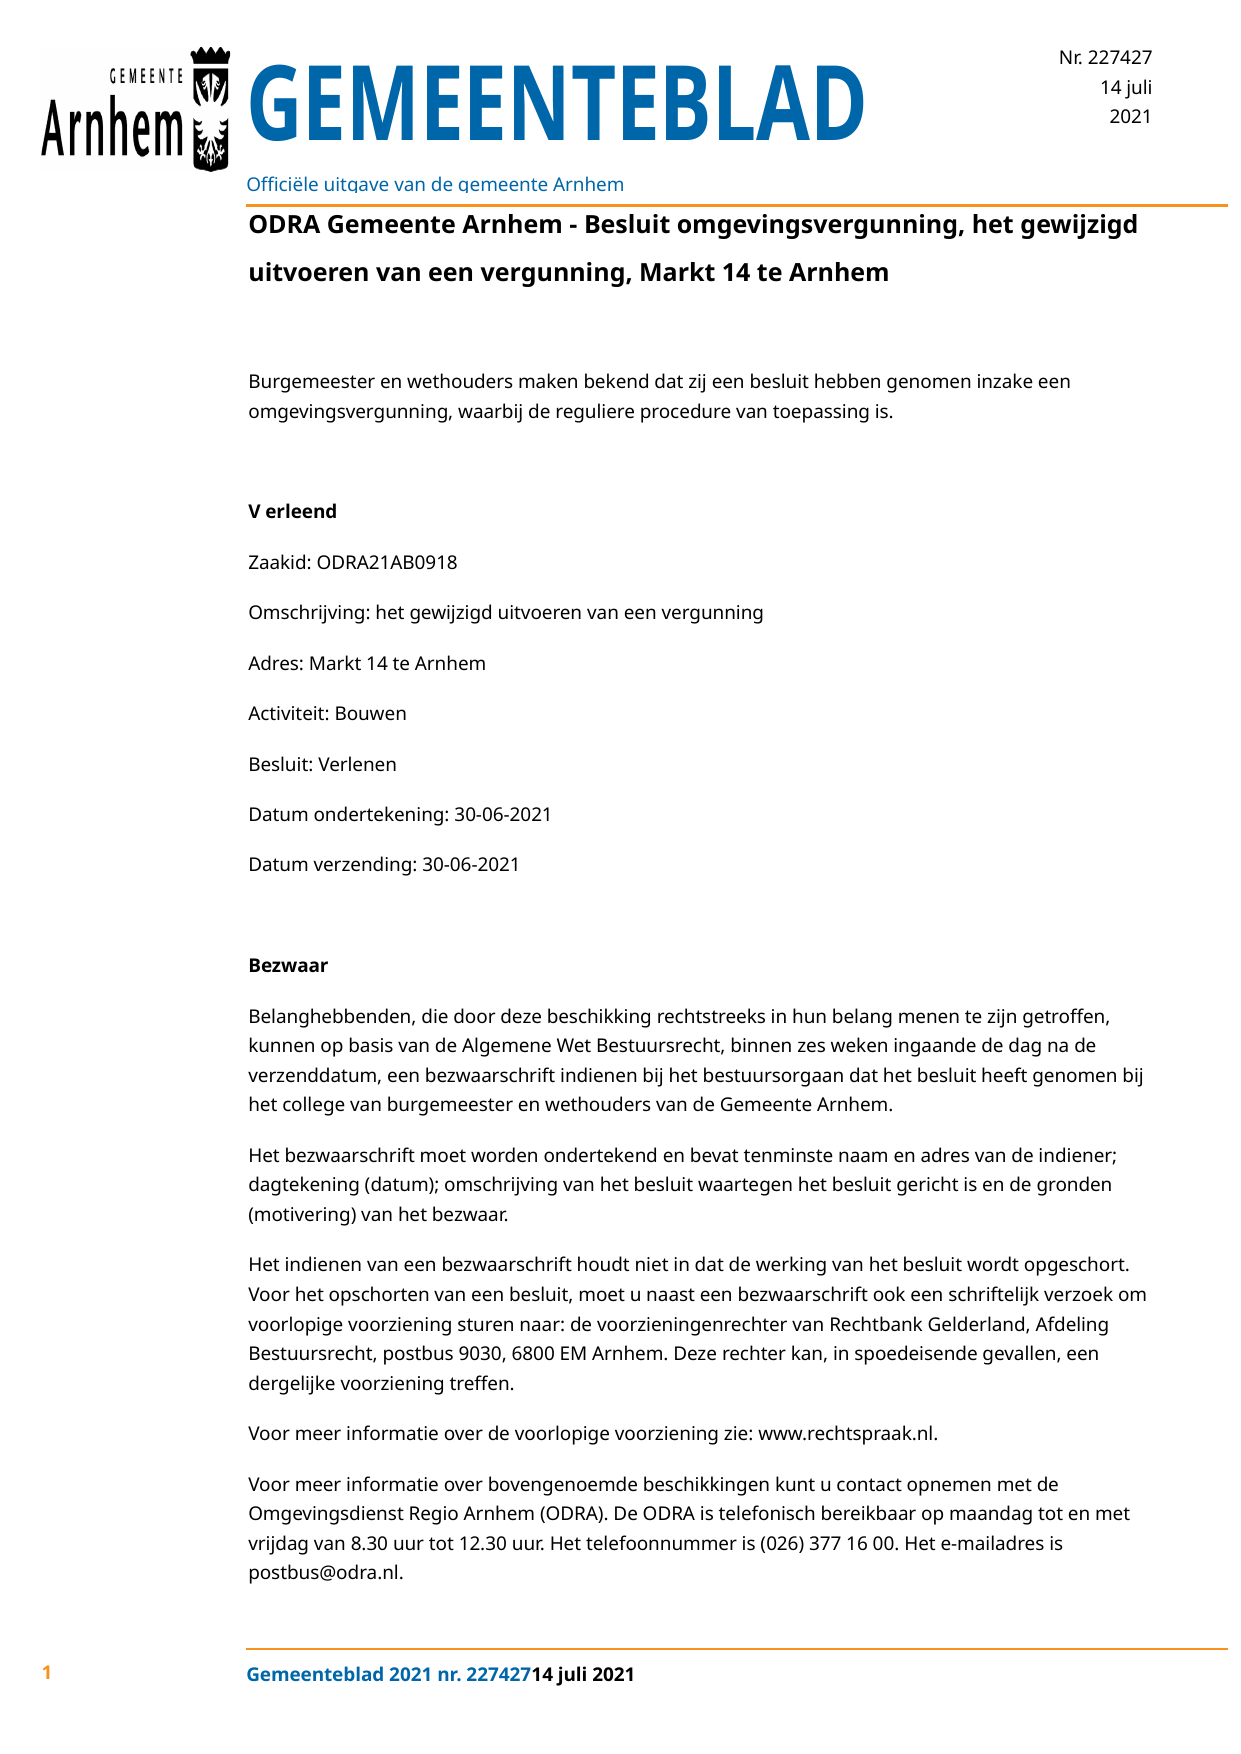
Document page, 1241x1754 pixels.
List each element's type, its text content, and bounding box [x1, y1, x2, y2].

text Zaakid: ODRA21AB0918 [248, 549, 1152, 575]
text Voor meer informatie over bovengenoemde beschikkingen kunt u contact opnemen met de Omgevingsdienst Regio Arnhem (ODRA). De ODRA is telefonisch bereikbaar op maandag tot en met vrijdag van 8.30 uur tot 12.30 uur. Het telefoonnummer is (026) 377 16 00. Het e-mailadres is postbus@odra.nl. [248, 1471, 1152, 1585]
text V erleend [248, 499, 1152, 524]
text Besluit: Verlenen [248, 751, 1152, 777]
text Datum verzending: 30-06-2021 [248, 852, 1152, 877]
text Omschrijving: het gewijzigd uitvoeren van een vergunning [248, 599, 1152, 625]
text Datum ondertekening: 30-06-2021 [248, 801, 1152, 827]
text Bezwaar [248, 952, 1152, 978]
text Adres: Markt 14 te Arnhem [248, 650, 1152, 676]
text ODRA Gemeente Arnhem - Besluit omgevingsvergunning, het gewijzigd uitvoeren van een vergunning, Markt 14 te Arnhem [248, 207, 1152, 288]
text Belanghebbenden, die door deze beschikking rechtstreeks in hun belang menen te zijn getroffen, kunnen op basis van de Algemene Wet Bestuursrecht, binnen zes weken ingaande de dag na de verzenddatum, een bezwaarschrift indienen bij het bestuursorgaan dat het besluit heeft genomen bij het college van burgemeester en wethouders van de Gemeente Arnhem. [248, 1003, 1152, 1117]
text Activiteit: Bouwen [248, 700, 1152, 726]
picture [41, 47, 231, 172]
text Voor meer informatie over de voorlopige voorziening zie: www.rechtspraak.nl. [248, 1420, 1152, 1446]
text Het indienen van een bezwaarschrift houdt niet in dat de werking van het besluit wordt opgeschort. Voor het opschorten van een besluit, moet u naast een bezwaarschrift ook een schriftelijk verzoek om voorlopige voorziening sturen naar: de voorzieningenrechter van Rechtbank Gelderland, Afdeling Bestuursrecht, postbus 9030, 6800 EM Arnhem. Deze rechter kan, in spoedeisende gevallen, een dergelijke voorziening treffen. [248, 1252, 1152, 1396]
text Burgemeester en wethouders maken bekend dat zij een besluit hebben genomen inzake een omgevingsvergunning, waarbij de reguliere procedure van toepassing is. [248, 368, 1152, 424]
text Het bezwaarschrift moet worden ondertekend en bevat tenminste naam en adres van de indiener; dagtekening (datum); omschrijving van het besluit waartegen het besluit gericht is en de gronden (motivering) van het bezwaar. [248, 1142, 1152, 1227]
